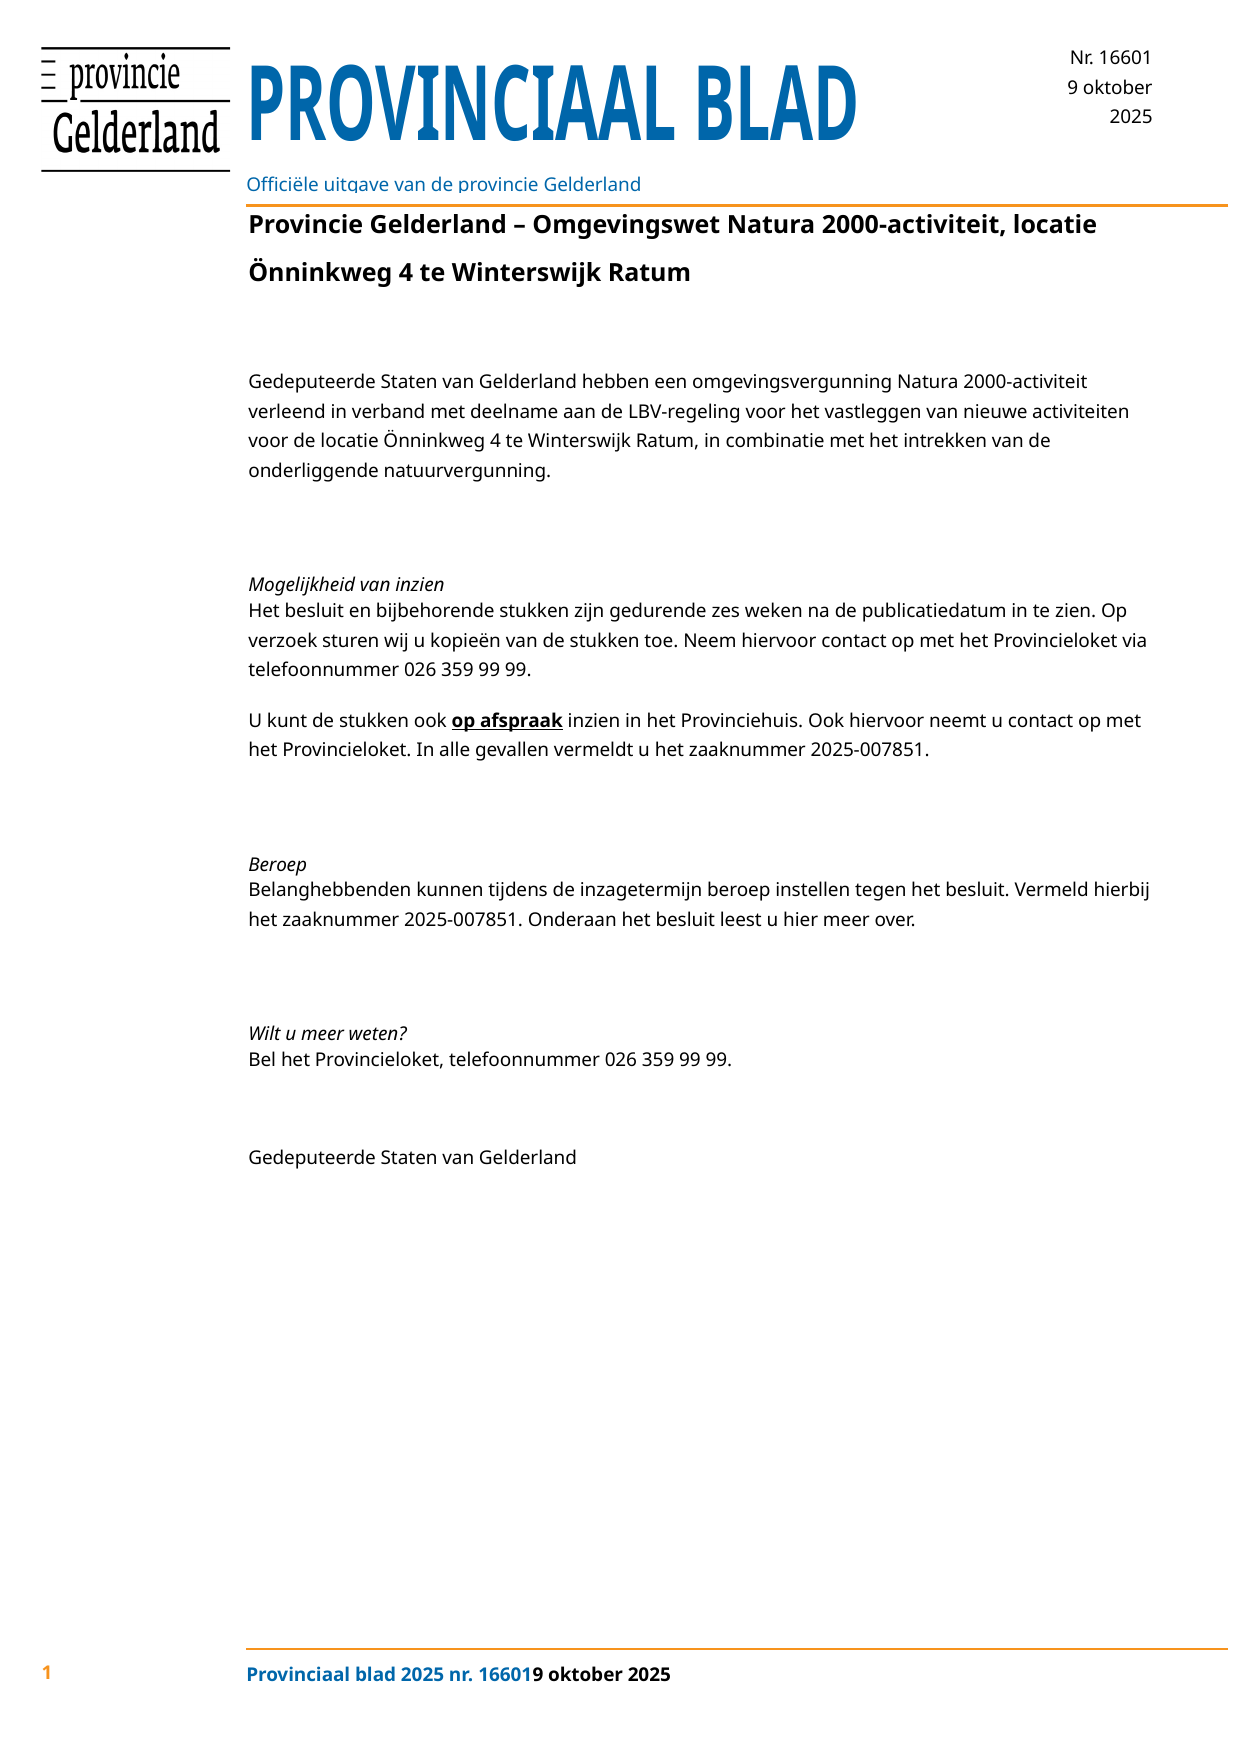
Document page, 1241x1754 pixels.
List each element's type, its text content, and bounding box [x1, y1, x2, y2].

text Beroep [248, 851, 1152, 876]
text Wilt u meer weten? [248, 1020, 1152, 1046]
text Mogelijkheid van inzien [248, 571, 1152, 597]
text Provincie Gelderland – Omgevingswet Natura 2000-activiteit, locatie Önninkweg 4 te Winterswijk Ratum [248, 207, 1152, 288]
text Belanghebbenden kunnen tijdens de inzagetermijn beroep instellen tegen het besluit. Vermeld hierbij het zaaknummer 2025-007851. Onderaan het besluit leest u hier meer over. [248, 876, 1152, 932]
text Gedeputeerde Staten van Gelderland hebben een omgevingsvergunning Natura 2000-activiteit verleend in verband met deelname aan de LBV-regeling voor het vastleggen van nieuwe activiteiten voor de locatie Önninkweg 4 te Winterswijk Ratum, in combinatie met het intrekken van de onderliggende natuurvergunning. [248, 368, 1152, 483]
text Het besluit en bijbehorende stukken zijn gedurende zes weken na de publicatiedatum in te zien. Op verzoek sturen wij u kopieën van de stukken toe. Neem hiervoor contact op met het Provincieloket via telefoonnummer 026 359 99 99. [248, 597, 1152, 682]
picture [41, 47, 231, 172]
text Gedeputeerde Staten van Gelderland [248, 1144, 1152, 1170]
text Bel het Provincieloket, telefoonnummer 026 359 99 99. [248, 1046, 1152, 1072]
text U kunt de stukken ook op afspraak inzien in het Provinciehuis. Ook hiervoor neemt u contact op met het Provincieloket. In alle gevallen vermeldt u het zaaknummer 2025-007851. [248, 707, 1152, 762]
